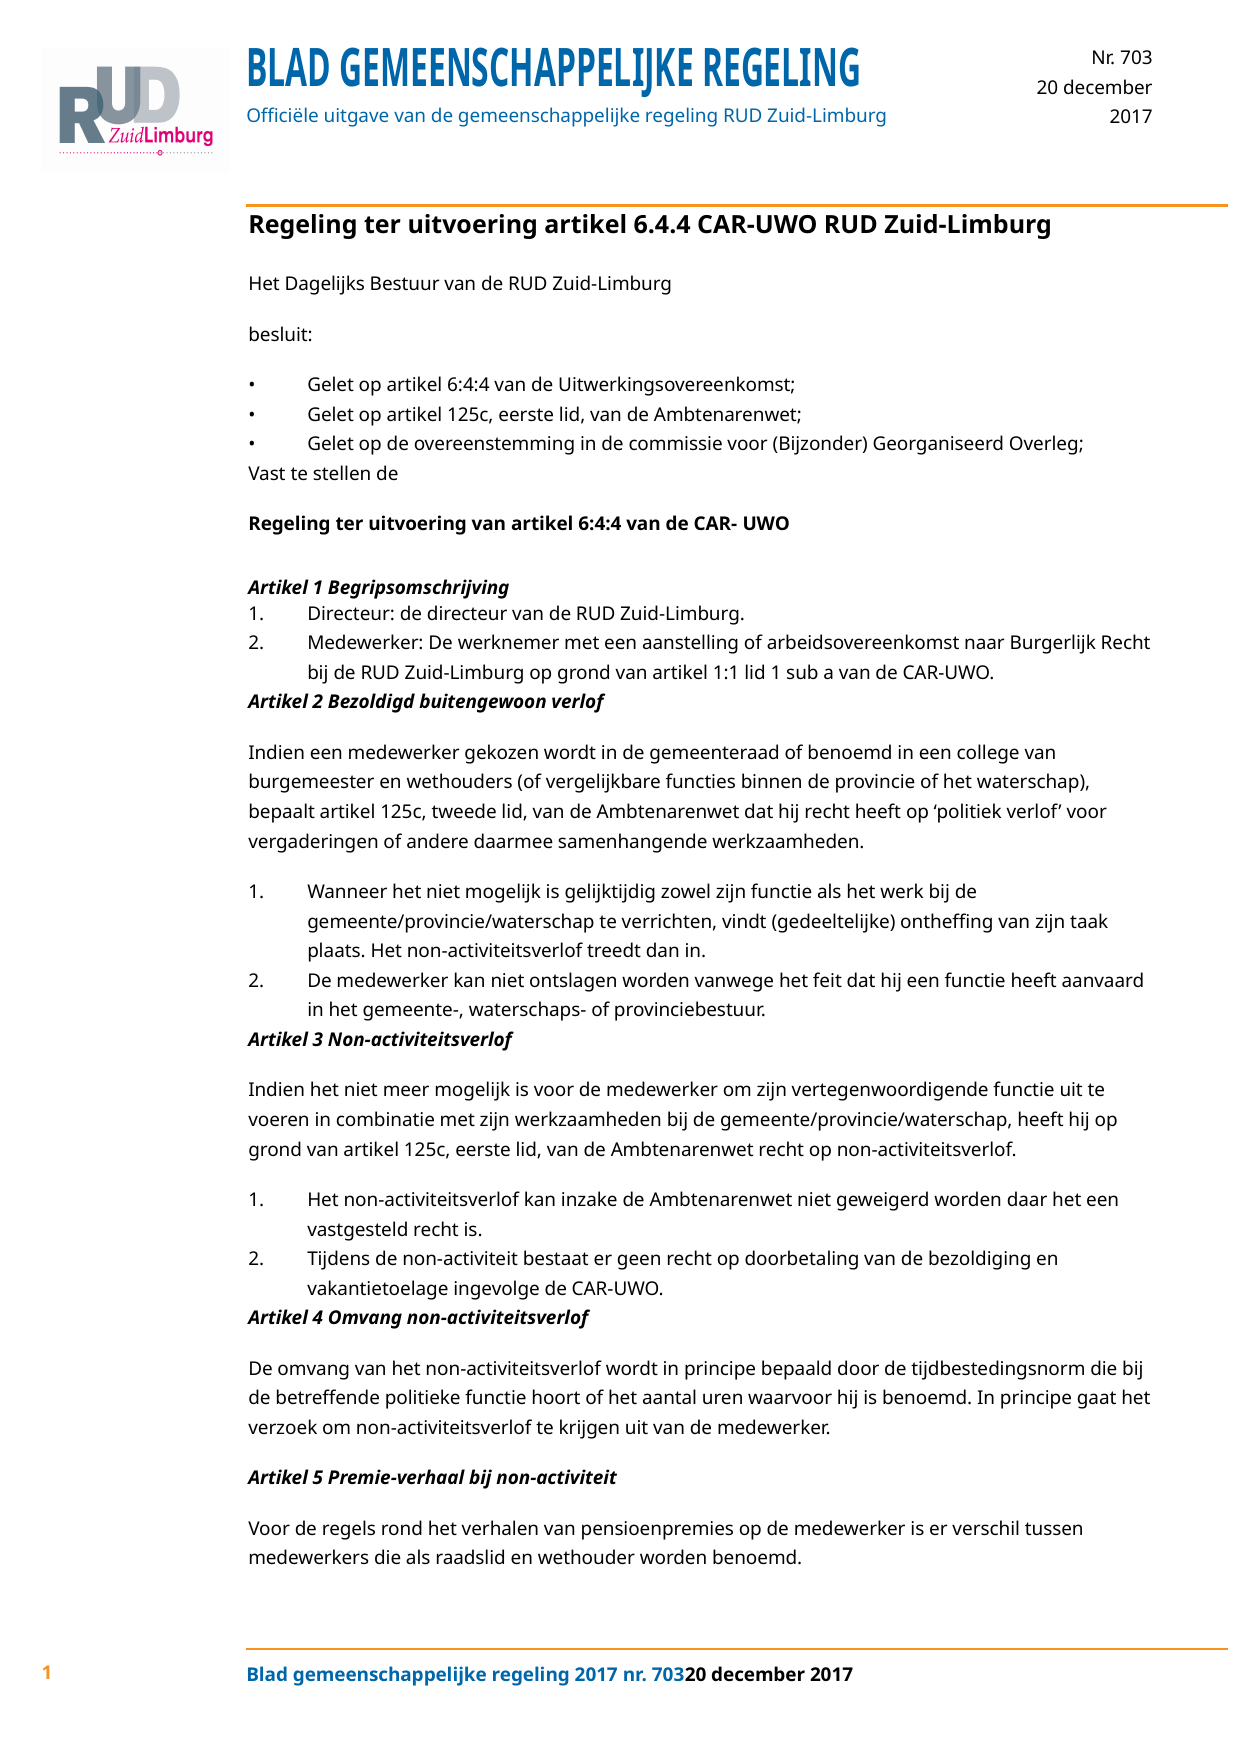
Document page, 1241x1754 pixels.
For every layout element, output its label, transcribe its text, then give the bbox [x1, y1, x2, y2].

text Indien een medewerker gekozen wordt in de gemeenteraad of benoemd in een college van burgemeester en wethouders (of vergelijkbare functies binnen de provincie of het waterschap), bepaalt artikel 125c, tweede lid, van de Ambtenarenwet dat hij recht heeft op ‘politiek verlof’ voor vergaderingen of andere daarmee samenhangende werkzaamheden. [248, 739, 1152, 854]
text De omvang van het non-activiteitsverlof wordt in principe bepaald door de tijdbestedingsnorm die bij de betreffende politieke functie hoort of het aantal uren waarvoor hij is benoemd. In principe gaat het verzoek om non-activiteitsverlof te krijgen uit van de medewerker. [248, 1355, 1152, 1440]
list Het non-activiteitsverlof kan inzake de Ambtenarenwet niet geweigerd worden daar het een vastgesteld recht is. [248, 1186, 1152, 1242]
text Het Dagelijks Bestuur van de RUD Zuid-Limburg [248, 270, 1152, 296]
picture [41, 47, 231, 172]
text Artikel 1 Begripsomschrijving [248, 574, 1152, 600]
list Directeur: de directeur van de RUD Zuid-Limburg. [248, 600, 1152, 626]
text Regeling ter uitvoering van artikel 6:4:4 van de CAR- UWO [248, 510, 1152, 536]
list Wanneer het niet mogelijk is gelijktijdig zowel zijn functie als het werk bij de gemeente/provincie/waterschap te verrichten, vindt (gedeeltelijke) ontheffing van zijn taak plaats. Het non-activiteitsverlof treedt dan in. [248, 878, 1152, 963]
list Tijdens de non-activiteit bestaat er geen recht op doorbetaling van de bezoldiging en vakantietoelage ingevolge de CAR-UWO. [248, 1245, 1152, 1301]
list Gelet op artikel 6:4:4 van de Uitwerkingsovereenkomst; [248, 371, 1152, 397]
list De medewerker kan niet ontslagen worden vanwege het feit dat hij een functie heeft aanvaard in het gemeente-, waterschaps- of provinciebestuur. [248, 967, 1152, 1022]
list Medewerker: De werknemer met een aanstelling of arbeidsovereenkomst naar Burgerlijk Recht bij de RUD Zuid-Limburg op grond van artikel 1:1 lid 1 sub a van de CAR-UWO. [248, 629, 1152, 685]
text Artikel 4 Omvang non-activiteitsverlof [248, 1304, 1152, 1330]
text Artikel 3 Non-activiteitsverlof [248, 1026, 1152, 1052]
list Gelet op de overeenstemming in de commissie voor (Bijzonder) Georganiseerd Overleg; [248, 430, 1152, 456]
text Regeling ter uitvoering artikel 6.4.4 CAR-UWO RUD Zuid-Limburg [248, 207, 1152, 241]
text Indien het niet meer mogelijk is voor de medewerker om zijn vertegenwoordigende functie uit te voeren in combinatie met zijn werkzaamheden bij de gemeente/provincie/waterschap, heeft hij op grond van artikel 125c, eerste lid, van de Ambtenarenwet recht op non-activiteitsverlof. [248, 1077, 1152, 1162]
text Artikel 5 Premie-verhaal bij non-activiteit [248, 1464, 1152, 1490]
text Artikel 2 Bezoldigd buitengewoon verlof [248, 689, 1152, 714]
text Vast te stellen de [248, 460, 1152, 486]
text besluit: [248, 321, 1152, 346]
text Voor de regels rond het verhalen van pensioenpremies op de medewerker is er verschil tussen medewerkers die als raadslid en wethouder worden benoemd. [248, 1515, 1152, 1570]
list Gelet op artikel 125c, eerste lid, van de Ambtenarenwet; [248, 401, 1152, 426]
